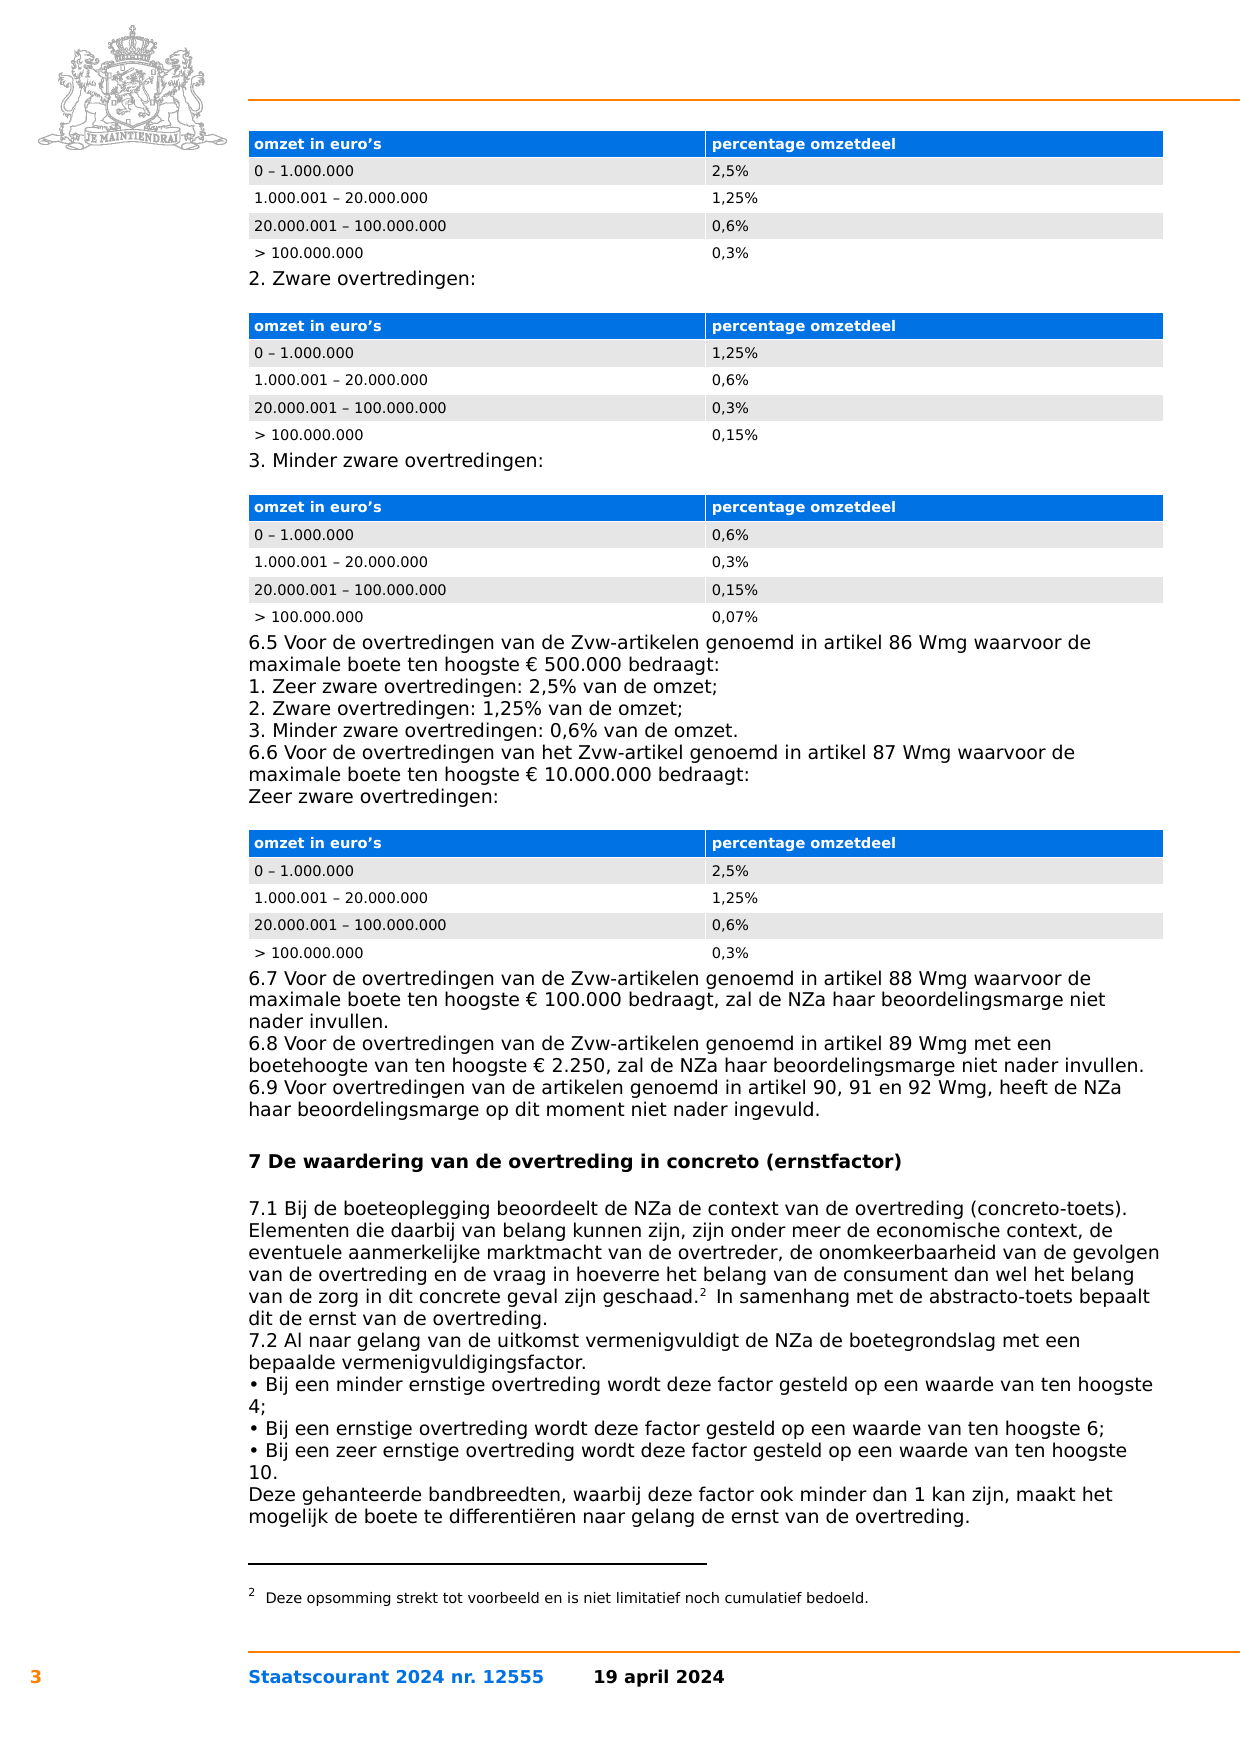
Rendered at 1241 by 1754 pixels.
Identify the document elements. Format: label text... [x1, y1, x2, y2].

table_cell 0,6% [706, 213, 1163, 239]
table_cell > 100.000.000 [249, 940, 705, 966]
text 6.7 Voor de overtredingen van de Zvw-artikelen genoemd in artikel 88 Wmg waarvoor de maximale boete ten hoogste € 100.000 bedraagt, zal de NZa haar beoordelingsmarge niet nader invullen. [248, 968, 1163, 1033]
table_cell 1,25% [706, 340, 1163, 367]
text Deze gehanteerde bandbreedten, waarbij deze factor ook minder dan 1 kan zijn, maakt het mogelijk de boete te differentiëren naar gelang de ernst van de overtreding. [248, 1484, 1163, 1528]
table_cell 20.000.001 – 100.000.000 [249, 577, 705, 603]
table_header percentage omzetdeel [706, 313, 1163, 339]
text 2. Zware overtredingen: [248, 268, 1163, 290]
text • Bij een minder ernstige overtreding wordt deze factor gesteld op een waarde van ten hoogste 4; [248, 1374, 1163, 1418]
table_cell > 100.000.000 [249, 423, 705, 449]
text 6.6 Voor de overtredingen van het Zvw-artikel genoemd in artikel 87 Wmg waarvoor de maximale boete ten hoogste € 10.000.000 bedraagt: [248, 742, 1163, 786]
text Zeer zware overtredingen: [248, 786, 1163, 807]
table_header omzet in euro’s [249, 830, 705, 857]
text • Bij een zeer ernstige overtreding wordt deze factor gesteld op een waarde van ten hoogste 10. [248, 1440, 1163, 1484]
table_header omzet in euro’s [249, 131, 705, 157]
text 3. Minder zware overtredingen: [248, 450, 1163, 472]
table_cell 1.000.001 – 20.000.000 [249, 368, 705, 394]
table_cell 2,5% [706, 858, 1163, 884]
table_header omzet in euro’s [249, 495, 705, 521]
table_cell 20.000.001 – 100.000.000 [249, 213, 705, 239]
table_cell 2,5% [706, 158, 1163, 185]
subtitle 7 De waardering van de overtreding in concreto (ernstfactor) [248, 1151, 1163, 1173]
table_cell 0,6% [706, 368, 1163, 394]
text 2. Zware overtredingen: 1,25% van de omzet; [248, 698, 1163, 719]
table_cell > 100.000.000 [249, 604, 705, 631]
text 7.2 Al naar gelang van de uitkomst vermenigvuldigt de NZa de boetegrondslag met een bepaalde vermenigvuldigingsfactor. [248, 1330, 1163, 1374]
text 6.8 Voor de overtredingen van de Zvw-artikelen genoemd in artikel 89 Wmg met een boetehoogte van ten hoogste € 2.250, zal de NZa haar beoordelingsmarge niet nader invullen. [248, 1033, 1163, 1077]
table_cell 1.000.001 – 20.000.000 [249, 186, 705, 212]
table_cell 0 – 1.000.000 [249, 858, 705, 884]
table_cell 0,3% [706, 241, 1163, 267]
text 6.5 Voor de overtredingen van de Zvw-artikelen genoemd in artikel 86 Wmg waarvoor de maximale boete ten hoogste € 500.000 bedraagt: [248, 632, 1163, 676]
table_header percentage omzetdeel [706, 131, 1163, 157]
table_cell 0,6% [706, 913, 1163, 939]
text 3. Minder zware overtredingen: 0,6% van de omzet. [248, 719, 1163, 742]
table_header percentage omzetdeel [706, 830, 1163, 857]
text 1. Zeer zware overtredingen: 2,5% van de omzet; [248, 676, 1163, 698]
table_cell 20.000.001 – 100.000.000 [249, 913, 705, 939]
table_cell 0,15% [706, 577, 1163, 603]
text 6.9 Voor overtredingen van de artikelen genoemd in artikel 90, 91 en 92 Wmg, heeft de NZa haar beoordelingsmarge op dit moment niet nader ingevuld. [248, 1077, 1163, 1121]
table_cell 0 – 1.000.000 [249, 158, 705, 185]
text Deze opsomming strekt tot voorbeeld en is niet limitatief noch cumulatief bedoeld. [248, 1586, 1163, 1608]
table_cell 1,25% [706, 186, 1163, 212]
table_cell 1.000.001 – 20.000.000 [249, 885, 705, 912]
table_cell 1.000.001 – 20.000.000 [249, 550, 705, 576]
table_cell 0 – 1.000.000 [249, 522, 705, 548]
table_cell 0,3% [706, 940, 1163, 966]
text 7.1 Bij de boeteoplegging beoordeelt de NZa de context van de overtreding (concreto-toets). Elementen die daarbij van belang kunnen zijn, zijn onder meer de economische context, de eventuele aanmerkelijke marktmacht van de overtreder, de onomkeerbaarheid van de gevolgen van de overtreding en de vraag in hoeverre het belang van de consument dan wel het belang van de zorg in dit concrete geval zijn geschaad. In samenhang met de abstracto-toets bepaalt dit de ernst van de overtreding. [248, 1198, 1163, 1330]
table_cell 1,25% [706, 885, 1163, 912]
table_cell 0,3% [706, 550, 1163, 576]
text • Bij een ernstige overtreding wordt deze factor gesteld op een waarde van ten hoogste 6; [248, 1418, 1163, 1440]
table_cell 0,3% [706, 395, 1163, 421]
table_cell 0 – 1.000.000 [249, 340, 705, 367]
table_cell 0,15% [706, 423, 1163, 449]
table_cell 0,6% [706, 522, 1163, 548]
picture [38, 25, 227, 150]
table_header omzet in euro’s [249, 313, 705, 339]
table_cell 0,07% [706, 604, 1163, 631]
table_header percentage omzetdeel [706, 495, 1163, 521]
table_cell > 100.000.000 [249, 241, 705, 267]
table_cell 20.000.001 – 100.000.000 [249, 395, 705, 421]
